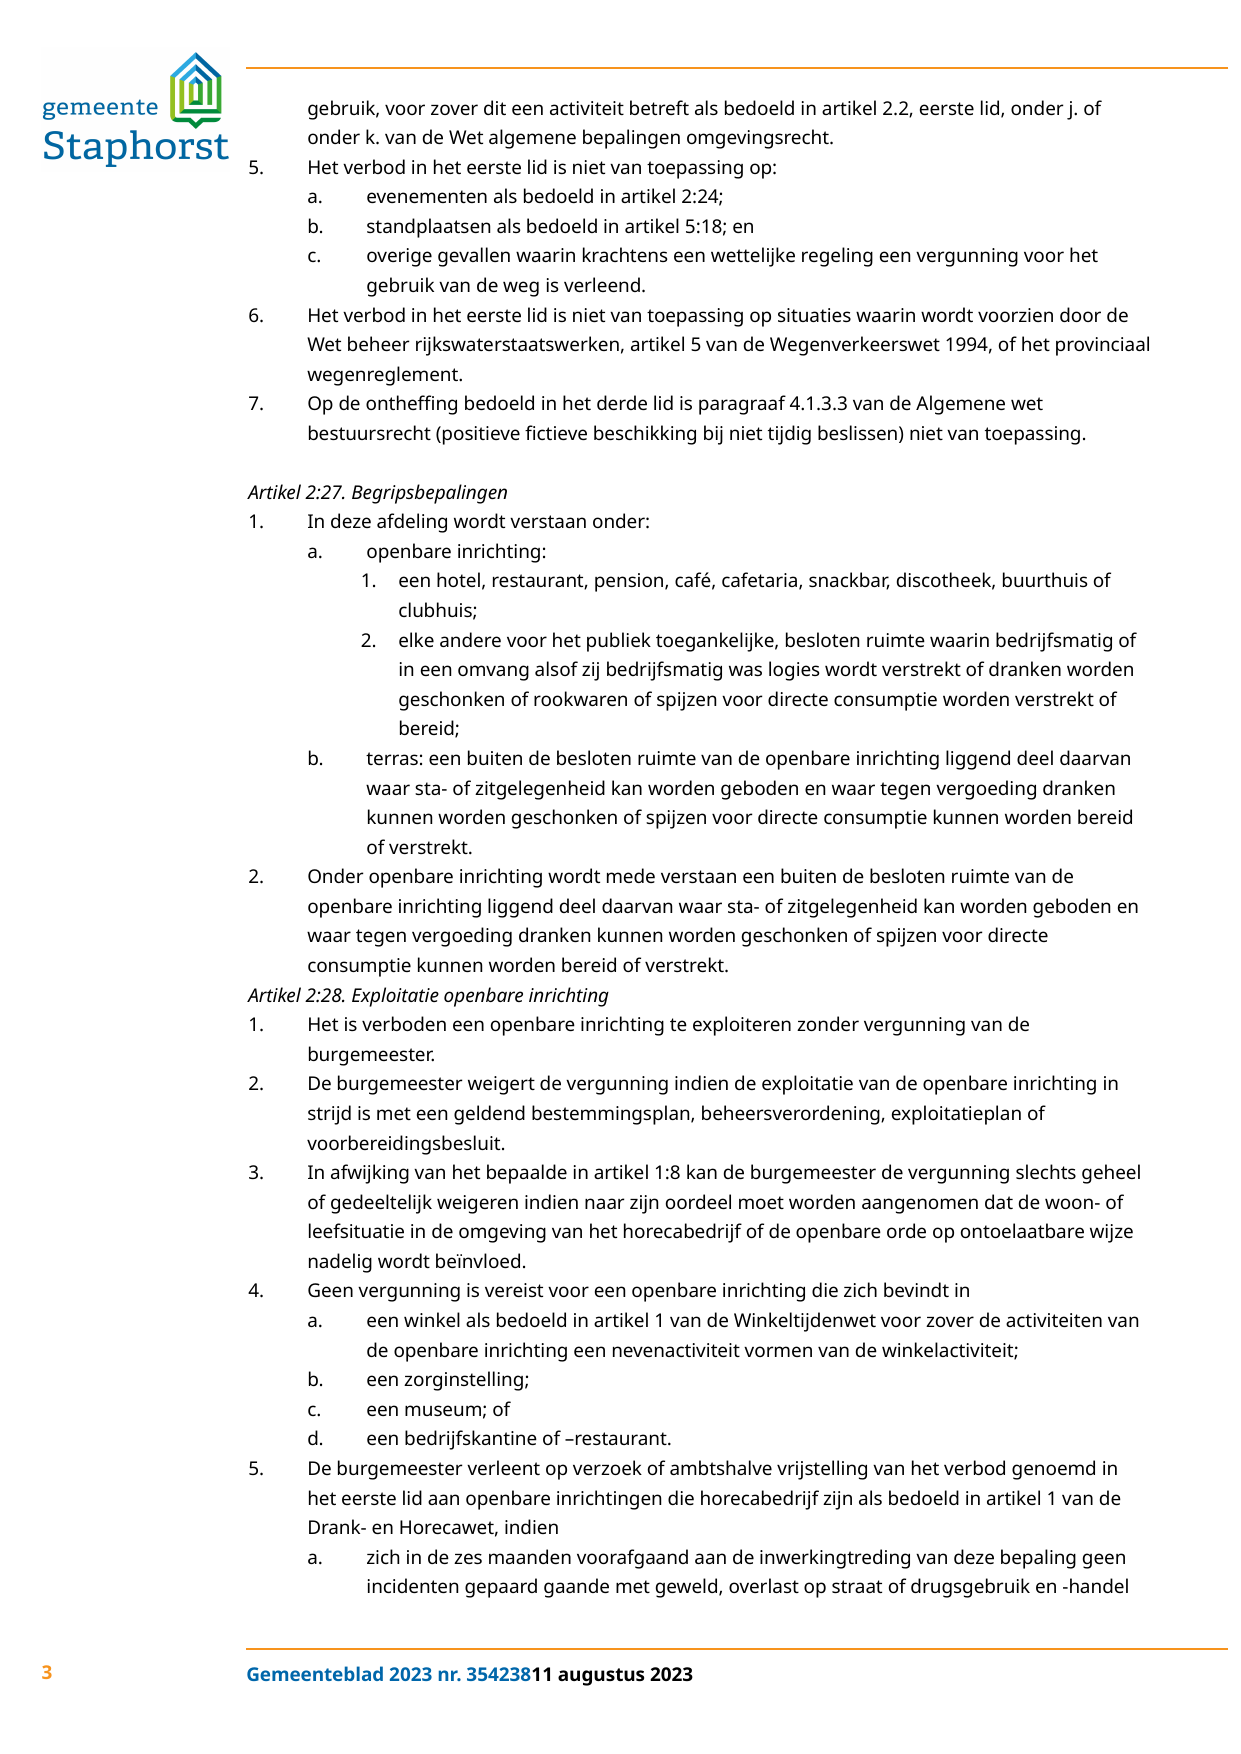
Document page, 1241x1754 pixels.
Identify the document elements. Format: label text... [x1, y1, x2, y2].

table_header gebruik, voor zover dit een activiteit betreft als bedoeld in artikel 2.2, eerste lid, onder j. of onder k. van de Wet algemene bepalingen omgevingsrecht. Het verbod in het eerste lid is niet van toepassing op: evenementen als bedoeld in artikel 2:24; standplaatsen als bedoeld in artikel 5:18; en overige gevallen waarin krachtens een wettelijke regeling een vergunning voor het gebruik van de weg is verleend. Het verbod in het eerste lid is niet van toepassing op situaties waarin wordt voorzien door de Wet beheer rijkswaterstaatswerken, artikel 5 van de Wegenverkeerswet 1994, of het provinciaal wegenreglement. Op de ontheffing bedoeld in het derde lid is paragraaf 4.1.3.3 van de Algemene wet bestuursrecht (positieve fictieve beschikking bij niet tijdig beslissen) niet van toepassing. [248, 95, 1152, 446]
picture [41, 47, 231, 172]
table_header Artikel 2:27. Begripsbepalingen In deze afdeling wordt verstaan onder: openbare inrichting: een hotel, restaurant, pension, café, cafetaria, snackbar, discotheek, buurthuis of clubhuis; elke andere voor het publiek toegankelijke, besloten ruimte waarin bedrijfsmatig of in een omvang alsof zij bedrijfsmatig was logies wordt verstrekt of dranken worden geschonken of rookwaren of spijzen voor directe consumptie worden verstrekt of bereid; terras: een buiten de besloten ruimte van de openbare inrichting liggend deel daarvan waar sta- of zitgelegenheid kan worden geboden en waar tegen vergoeding dranken kunnen worden geschonken of spijzen voor directe consumptie kunnen worden bereid of verstrekt. Onder openbare inrichting wordt mede verstaan een buiten de besloten ruimte van de openbare inrichting liggend deel daarvan waar sta- of zitgelegenheid kan worden geboden en waar tegen vergoeding dranken kunnen worden geschonken of spijzen voor directe consumptie kunnen worden bereid of verstrekt. Artikel 2:28. Exploitatie openbare inrichting Het is verboden een openbare inrichting te exploiteren zonder vergunning van de burgemeester. De burgemeester weigert de vergunning indien de exploitatie van de openbare inrichting in strijd is met een geldend bestemmingsplan, beheersverordening, exploitatieplan of voorbereidingsbesluit. In afwijking van het bepaalde in artikel 1:8 kan de burgemeester de vergunning slechts geheel of gedeeltelijk weigeren indien naar zijn oordeel moet worden aangenomen dat de woon- of leefsituatie in de omgeving van het horecabedrijf of de openbare orde op ontoelaatbare wijze nadelig wordt beïnvloed. Geen vergunning is vereist voor een openbare inrichting die zich bevindt in een winkel als bedoeld in artikel 1 van de Winkeltijdenwet voor zover de activiteiten van de openbare inrichting een nevenactiviteit vormen van de winkelactiviteit; een zorginstelling; een museum; of een bedrijfskantine of –restaurant. De burgemeester verleent op verzoek of ambtshalve vrijstelling van het verbod genoemd in het eerste lid aan openbare inrichtingen die horecabedrijf zijn als bedoeld in artikel 1 van de Drank- en Horecawet, indien zich in de zes maanden voorafgaand aan de inwerkingtreding van deze bepaling geen incidenten gepaard gaande met geweld, overlast op straat of drugsgebruik en -handel [248, 479, 1152, 1599]
